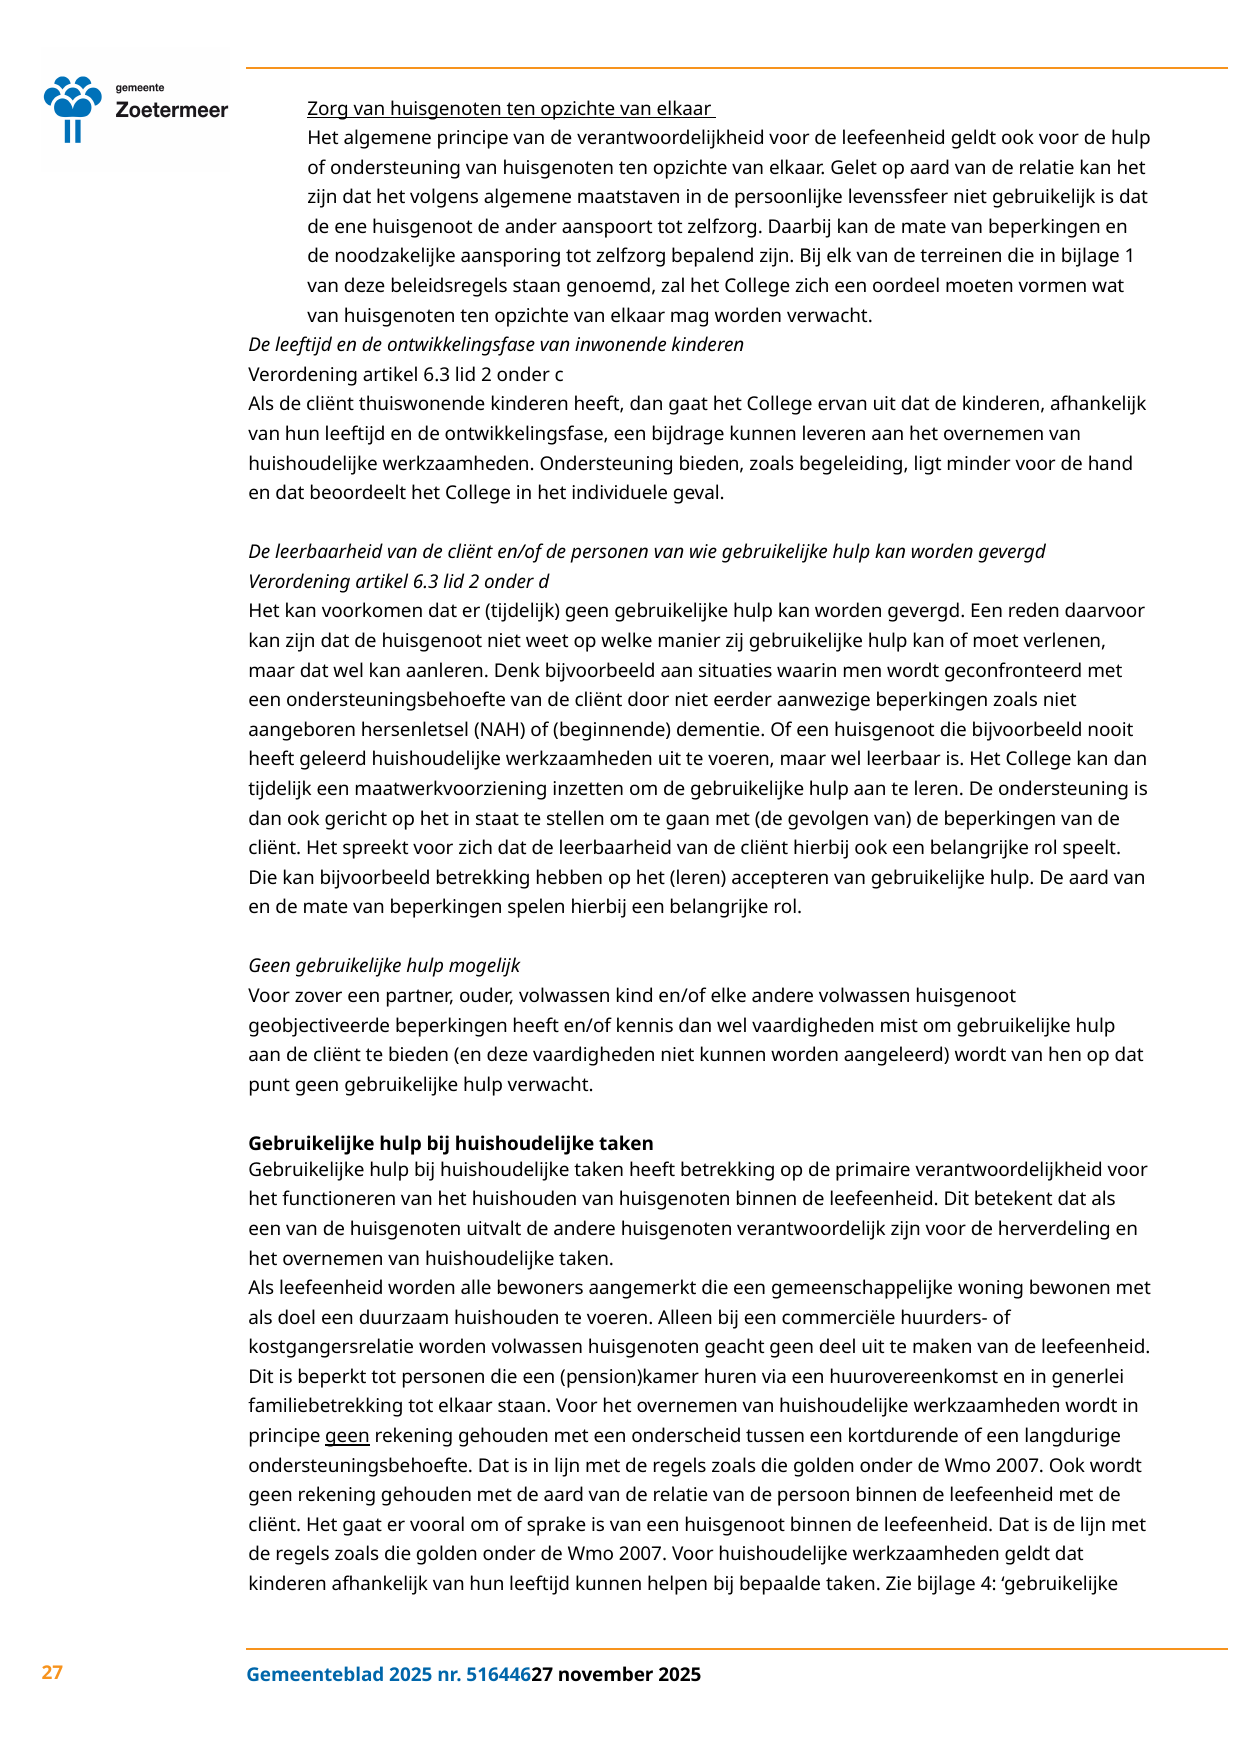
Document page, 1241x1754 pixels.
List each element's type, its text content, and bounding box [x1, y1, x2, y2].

picture [41, 47, 231, 172]
text Verordening artikel 6.3 lid 2 onder c [248, 361, 1152, 387]
list Zorg van huisgenoten ten opzichte van elkaar [248, 95, 1152, 121]
text Voor zover een partner, ouder, volwassen kind en/of elke andere volwassen huisgenoot geobjectiveerde beperkingen heeft en/of kennis dan wel vaardigheden mist om gebruikelijke hulp aan de cliënt te bieden (en deze vaardigheden niet kunnen worden aangeleerd) wordt van hen op dat punt geen gebruikelijke hulp verwacht. [248, 982, 1152, 1097]
text Verordening artikel 6.3 lid 2 onder d [248, 568, 1152, 594]
text Geen gebruikelijke hulp mogelijk [248, 953, 1152, 978]
text De leerbaarheid van de cliënt en/of de personen van wie gebruikelijke hulp kan worden gevergd [248, 538, 1152, 564]
text De leeftijd en de ontwikkelingsfase van inwonende kinderen [248, 331, 1152, 357]
text Gebruikelijke hulp bij huishoudelijke taken heeft betrekking op de primaire verantwoordelijkheid voor het functioneren van het huishouden van huisgenoten binnen de leefeenheid. Dit betekent dat als een van de huisgenoten uitvalt de andere huisgenoten verantwoordelijk zijn voor de herverdeling en het overnemen van huishoudelijke taken. [248, 1156, 1152, 1270]
text Het kan voorkomen dat er (tijdelijk) geen gebruikelijke hulp kan worden gevergd. Een reden daarvoor kan zijn dat de huisgenoot niet weet op welke manier zij gebruikelijke hulp kan of moet verlenen, maar dat wel kan aanleren. Denk bijvoorbeeld aan situaties waarin men wordt geconfronteerd met een ondersteuningsbehoefte van de cliënt door niet eerder aanwezige beperkingen zoals niet aangeboren hersenletsel (NAH) of (beginnende) dementie. Of een huisgenoot die bijvoorbeeld nooit heeft geleerd huishoudelijke werkzaamheden uit te voeren, maar wel leerbaar is. Het College kan dan tijdelijk een maatwerkvoorziening inzetten om de gebruikelijke hulp aan te leren. De ondersteuning is dan ook gericht op het in staat te stellen om te gaan met (de gevolgen van) de beperkingen van de cliënt. Het spreekt voor zich dat de leerbaarheid van de cliënt hierbij ook een belangrijke rol speelt. Die kan bijvoorbeeld betrekking hebben op het (leren) accepteren van gebruikelijke hulp. De aard van en de mate van beperkingen spelen hierbij een belangrijke rol. [248, 598, 1152, 919]
text Als leefeenheid worden alle bewoners aangemerkt die een gemeenschappelijke woning bewonen met als doel een duurzaam huishouden te voeren. Alleen bij een commerciële huurders- of kostgangersrelatie worden volwassen huisgenoten geacht geen deel uit te maken van de leefeenheid. Dit is beperkt tot personen die een (pension)kamer huren via een huurovereenkomst en in generlei familiebetrekking tot elkaar staan. Voor het overnemen van huishoudelijke werkzaamheden wordt in principe geen rekening gehouden met een onderscheid tussen een kortdurende of een langdurige ondersteuningsbehoefte. Dat is in lijn met de regels zoals die golden onder de Wmo 2007. Ook wordt geen rekening gehouden met de aard van de relatie van de persoon binnen de leefeenheid met de cliënt. Het gaat er vooral om of sprake is van een huisgenoot binnen de leefeenheid. Dat is de lijn met de regels zoals die golden onder de Wmo 2007. Voor huishoudelijke werkzaamheden geldt dat kinderen afhankelijk van hun leeftijd kunnen helpen bij bepaalde taken. Zie bijlage 4: ‘gebruikelijke [248, 1274, 1152, 1596]
list Het algemene principe van de verantwoordelijkheid voor de leefeenheid geldt ook voor de hulp of ondersteuning van huisgenoten ten opzichte van elkaar. Gelet op aard van de relatie kan het zijn dat het volgens algemene maatstaven in de persoonlijke levenssfeer niet gebruikelijk is dat de ene huisgenoot de ander aanspoort tot zelfzorg. Daarbij kan de mate van beperkingen en de noodzakelijke aansporing tot zelfzorg bepalend zijn. Bij elk van de terreinen die in bijlage 1 van deze beleidsregels staan genoemd, zal het College zich een oordeel moeten vormen wat van huisgenoten ten opzichte van elkaar mag worden verwacht. [248, 124, 1152, 328]
text Gebruikelijke hulp bij huishoudelijke taken [248, 1130, 1152, 1156]
text Als de cliënt thuiswonende kinderen heeft, dan gaat het College ervan uit dat de kinderen, afhankelijk van hun leeftijd en de ontwikkelingsfase, een bijdrage kunnen leveren aan het overnemen van huishoudelijke werkzaamheden. Ondersteuning bieden, zoals begeleiding, ligt minder voor de hand en dat beoordeelt het College in het individuele geval. [248, 391, 1152, 505]
